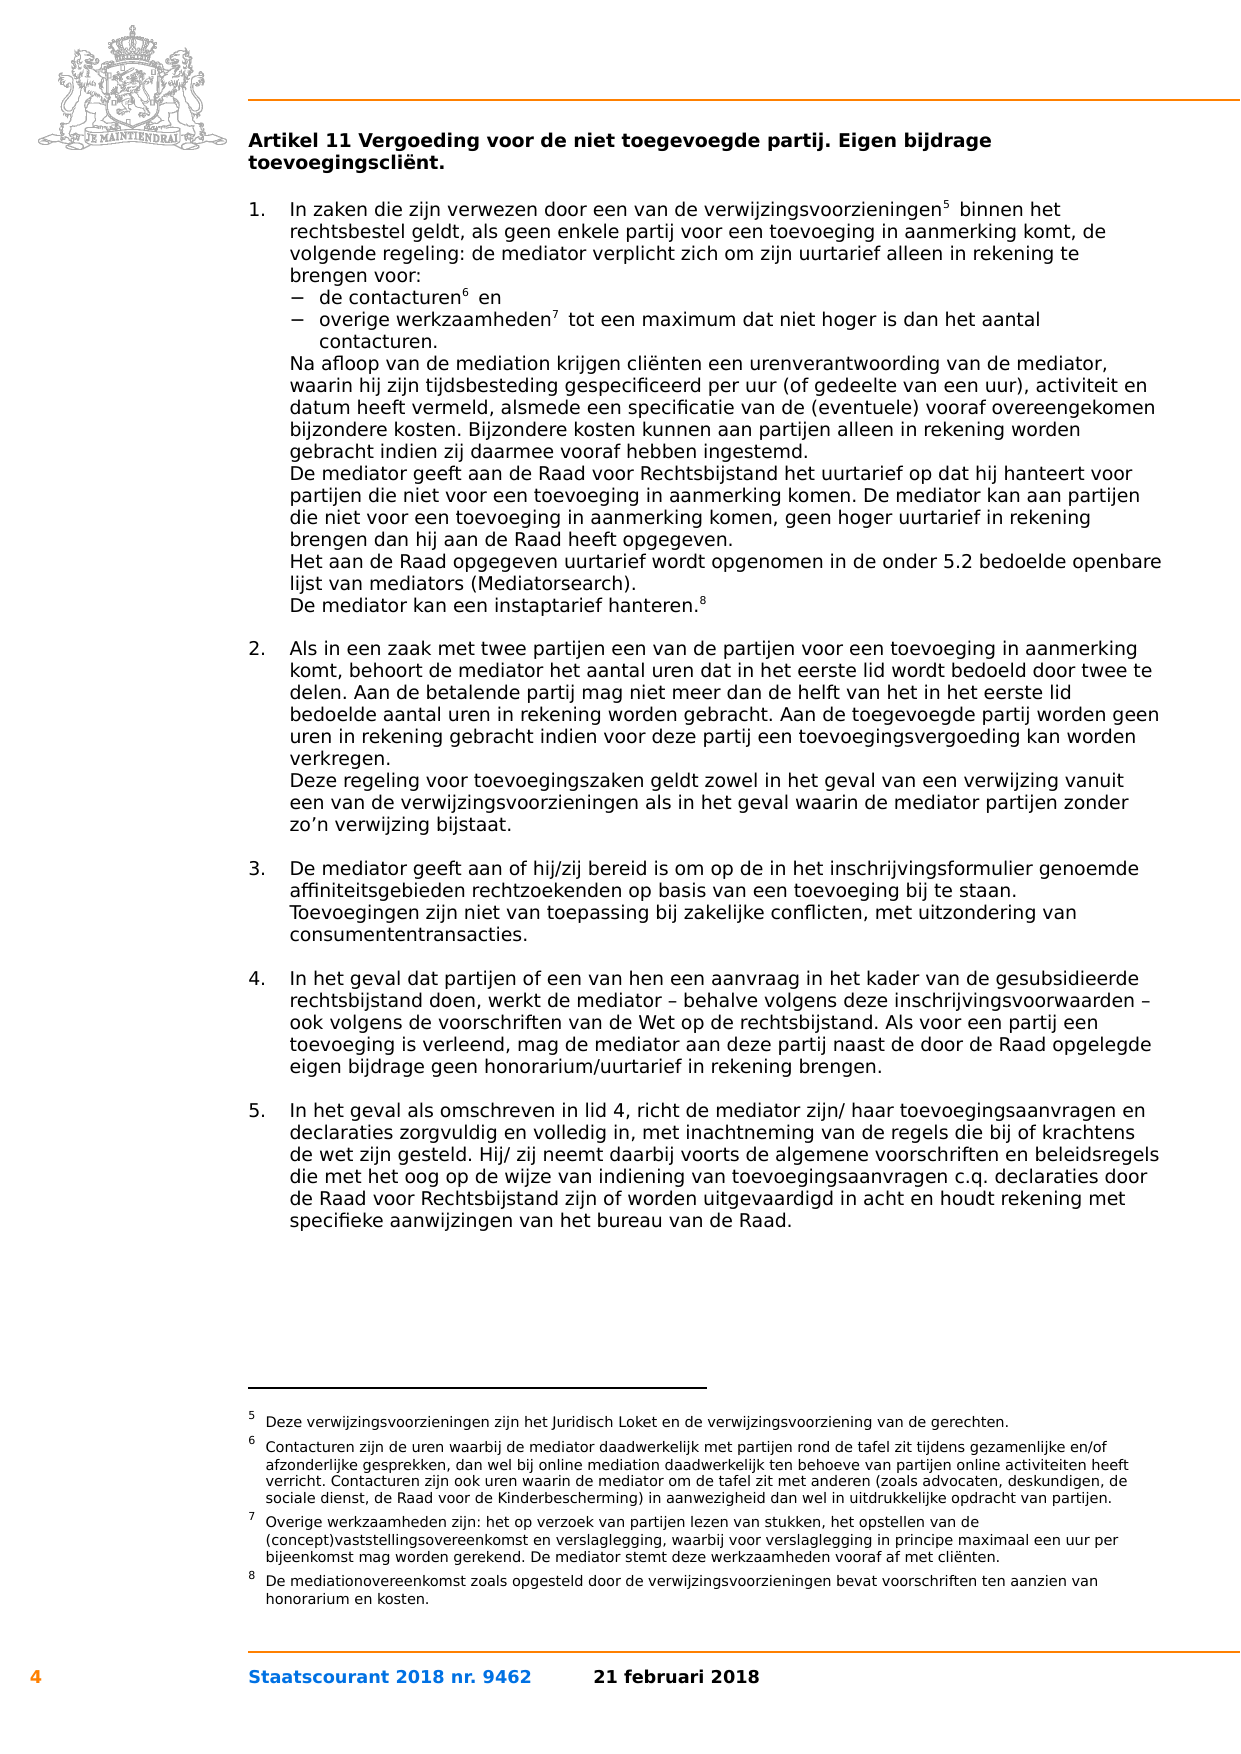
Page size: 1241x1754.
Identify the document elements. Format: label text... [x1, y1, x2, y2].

text − de contacturen en [289, 287, 1163, 309]
text 4. In het geval dat partijen of een van hen een aanvraag in het kader van de gesubsidieerde rechtsbijstand doen, werkt de mediator – behalve volgens deze inschrijvingsvoorwaarden – ook volgens de voorschriften van de Wet op de rechtsbijstand. Als voor een partij een toevoeging is verleend, mag de mediator aan deze partij naast de door de Raad opgelegde eigen bijdrage geen honorarium/uurtarief in rekening brengen. [248, 968, 1163, 1078]
text 1. In zaken die zijn verwezen door een van de verwijzingsvoorzieningen binnen het rechtsbestel geldt, als geen enkele partij voor een toevoeging in aanmerking komt, de volgende regeling: de mediator verplicht zich om zijn uurtarief alleen in rekening te brengen voor: [248, 199, 1163, 287]
text Deze verwijzingsvoorzieningen zijn het Juridisch Loket en de verwijzingsvoorziening van de gerechten. [248, 1409, 1163, 1432]
text Toevoegingen zijn niet van toepassing bij zakelijke conflicten, met uitzondering van consumententransacties. [289, 902, 1163, 946]
text Contacturen zijn de uren waarbij de mediator daadwerkelijk met partijen rond de tafel zit tijdens gezamenlijke en/of afzonderlijke gesprekken, dan wel bij online mediation daadwerkelijk ten behoeve van partijen online activiteiten heeft verricht. Contacturen zijn ook uren waarin de mediator om de tafel zit met anderen (zoals advocaten, deskundigen, de sociale dienst, de Raad voor de Kinderbescherming) in aanwezigheid dan wel in uitdrukkelijke opdracht van partijen. [248, 1434, 1163, 1507]
text 5. In het geval als omschreven in lid 4, richt de mediator zijn/ haar toevoegingsaanvragen en declaraties zorgvuldig en volledig in, met inachtneming van de regels die bij of krachtens de wet zijn gesteld. Hij/ zij neemt daarbij voorts de algemene voorschriften en beleidsregels die met het oog op de wijze van indiening van toevoegingsaanvragen c.q. declaraties door de Raad voor Rechtsbijstand zijn of worden uitgevaardigd in acht en houdt rekening met specifieke aanwijzingen van het bureau van de Raad. [248, 1099, 1163, 1231]
text De mediator kan een instaptarief hanteren. [289, 594, 1163, 616]
text Het aan de Raad opgegeven uurtarief wordt opgenomen in de onder 5.2 bedoelde openbare lijst van mediators (Mediatorsearch). [289, 551, 1163, 594]
text De mediationovereenkomst zoals opgesteld door de verwijzingsvoorzieningen bevat voorschriften ten aanzien van honorarium en kosten. [248, 1569, 1163, 1608]
text 2. Als in een zaak met twee partijen een van de partijen voor een toevoeging in aanmerking komt, behoort de mediator het aantal uren dat in het eerste lid wordt bedoeld door twee te delen. Aan de betalende partij mag niet meer dan de helft van het in het eerste lid bedoelde aantal uren in rekening worden gebracht. Aan de toegevoegde partij worden geen uren in rekening gebracht indien voor deze partij een toevoegingsvergoeding kan worden verkregen. [248, 638, 1163, 770]
text De mediator geeft aan de Raad voor Rechtsbijstand het uurtarief op dat hij hanteert voor partijen die niet voor een toevoeging in aanmerking komen. De mediator kan aan partijen die niet voor een toevoeging in aanmerking komen, geen hoger uurtarief in rekening brengen dan hij aan de Raad heeft opgegeven. [289, 463, 1163, 551]
text Deze regeling voor toevoegingszaken geldt zowel in het geval van een verwijzing vanuit een van de verwijzingsvoorzieningen als in het geval waarin de mediator partijen zonder zo’n verwijzing bijstaat. [289, 770, 1163, 836]
text 3. De mediator geeft aan of hij/zij bereid is om op de in het inschrijvingsformulier genoemde affiniteitsgebieden rechtzoekenden op basis van een toevoeging bij te staan. [248, 858, 1163, 902]
picture [38, 25, 227, 150]
text − overige werkzaamheden tot een maximum dat niet hoger is dan het aantal contacturen. [289, 309, 1163, 353]
text Na afloop van de mediation krijgen cliënten een urenverantwoording van de mediator, waarin hij zijn tijdsbesteding gespecificeerd per uur (of gedeelte van een uur), activiteit en datum heeft vermeld, alsmede een specificatie van de (eventuele) vooraf overeengekomen bijzondere kosten. Bijzondere kosten kunnen aan partijen alleen in rekening worden gebracht indien zij daarmee vooraf hebben ingestemd. [289, 353, 1163, 463]
text Overige werkzaamheden zijn: het op verzoek van partijen lezen van stukken, het opstellen van de (concept)vaststellingsovereenkomst en verslaglegging, waarbij voor verslaglegging in principe maximaal een uur per bijeenkomst mag worden gerekend. De mediator stemt deze werkzaamheden vooraf af met cliënten. [248, 1510, 1163, 1566]
subtitle Artikel 11 Vergoeding voor de niet toegevoegde partij. Eigen bijdrage toevoegingscliënt. [248, 130, 1163, 174]
